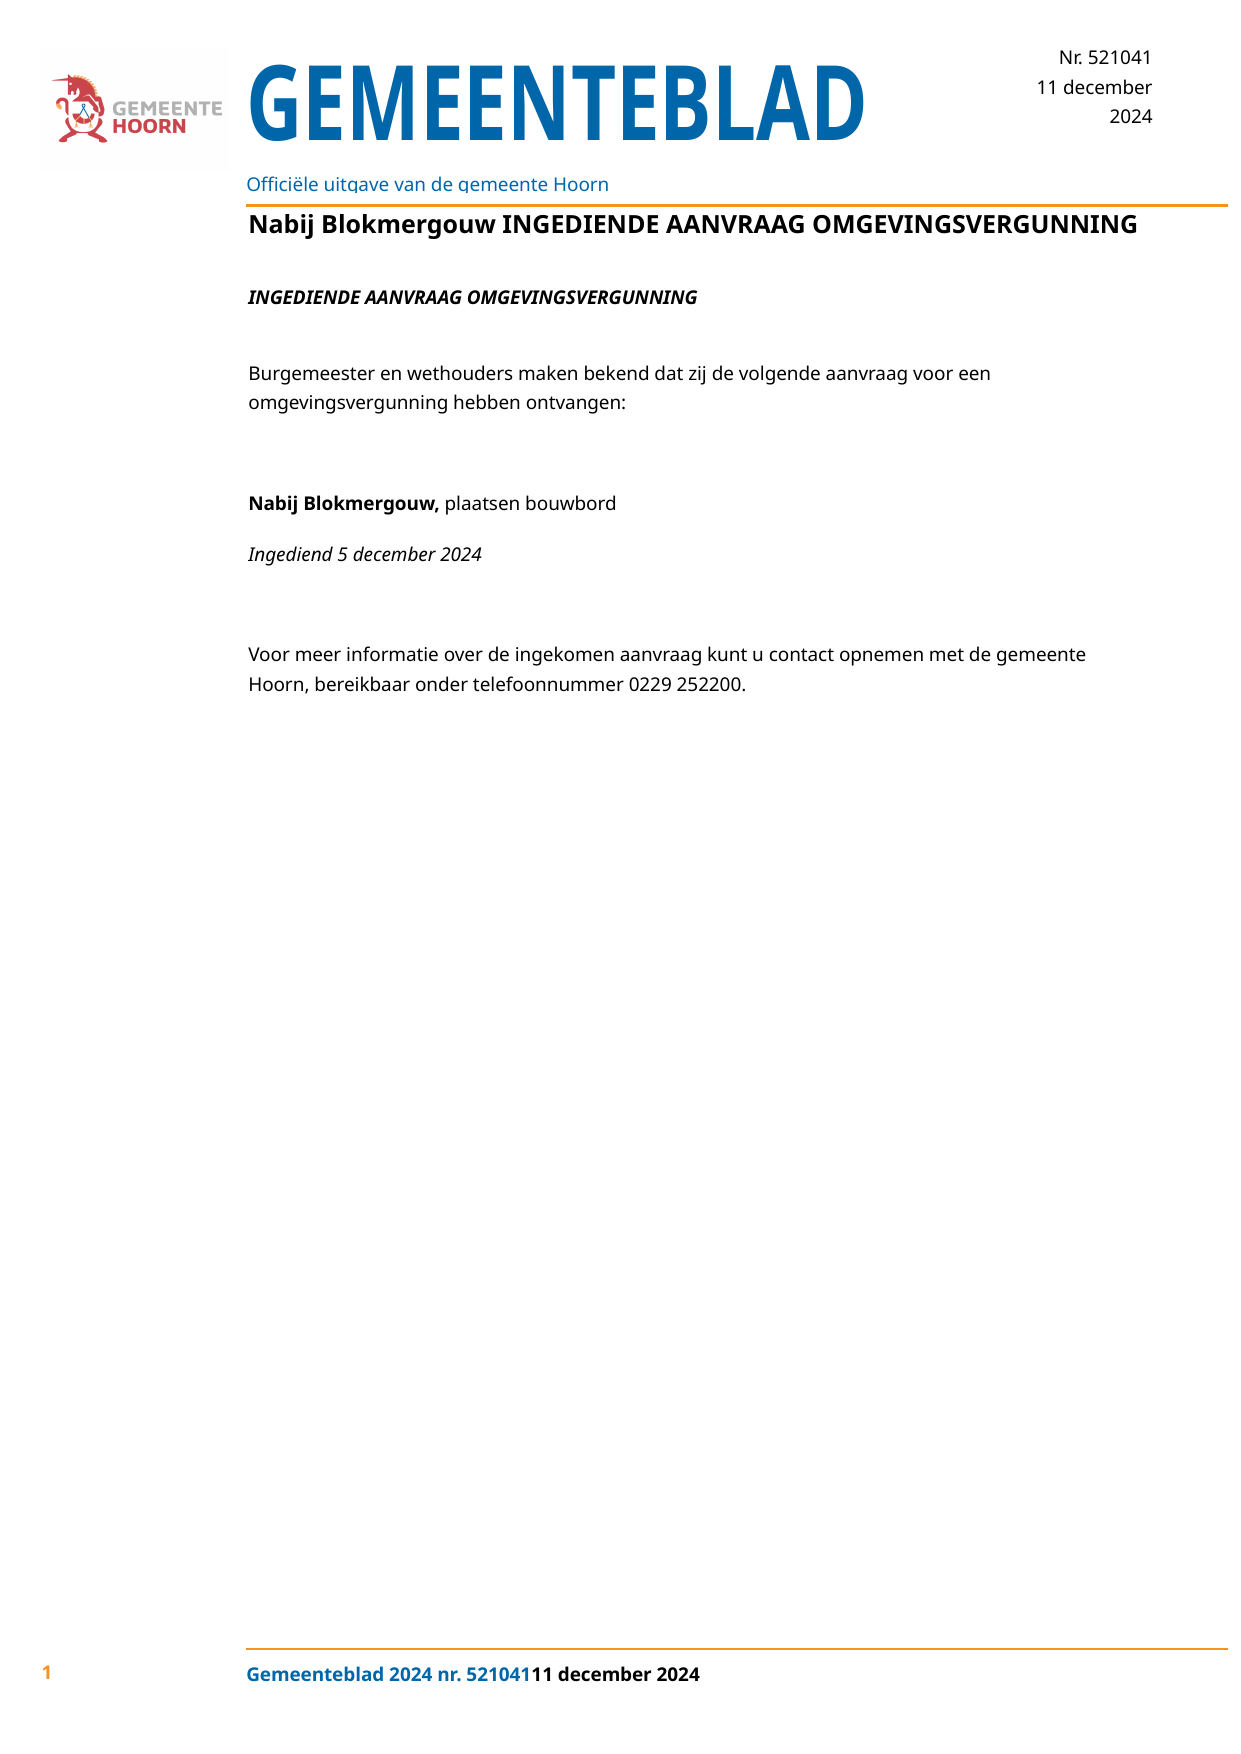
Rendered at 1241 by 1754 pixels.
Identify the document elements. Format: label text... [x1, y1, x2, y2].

text Nabij Blokmergouw INGEDIENDE AANVRAAG OMGEVINGSVERGUNNING [248, 207, 1152, 241]
text Nabij Blokmergouw, plaatsen bouwbord [248, 490, 1152, 516]
picture [41, 47, 231, 172]
text Burgemeester en wethouders maken bekend dat zij de volgende aanvraag voor een omgevingsvergunning hebben ontvangen: [248, 360, 1152, 415]
text Voor meer informatie over de ingekomen aanvraag kunt u contact opnemen met de gemeente Hoorn, bereikbaar onder telefoonnummer 0229 252200. [248, 642, 1152, 697]
text INGEDIENDE AANVRAAG OMGEVINGSVERGUNNING [248, 284, 1152, 309]
text Ingediend 5 december 2024 [248, 541, 1152, 567]
